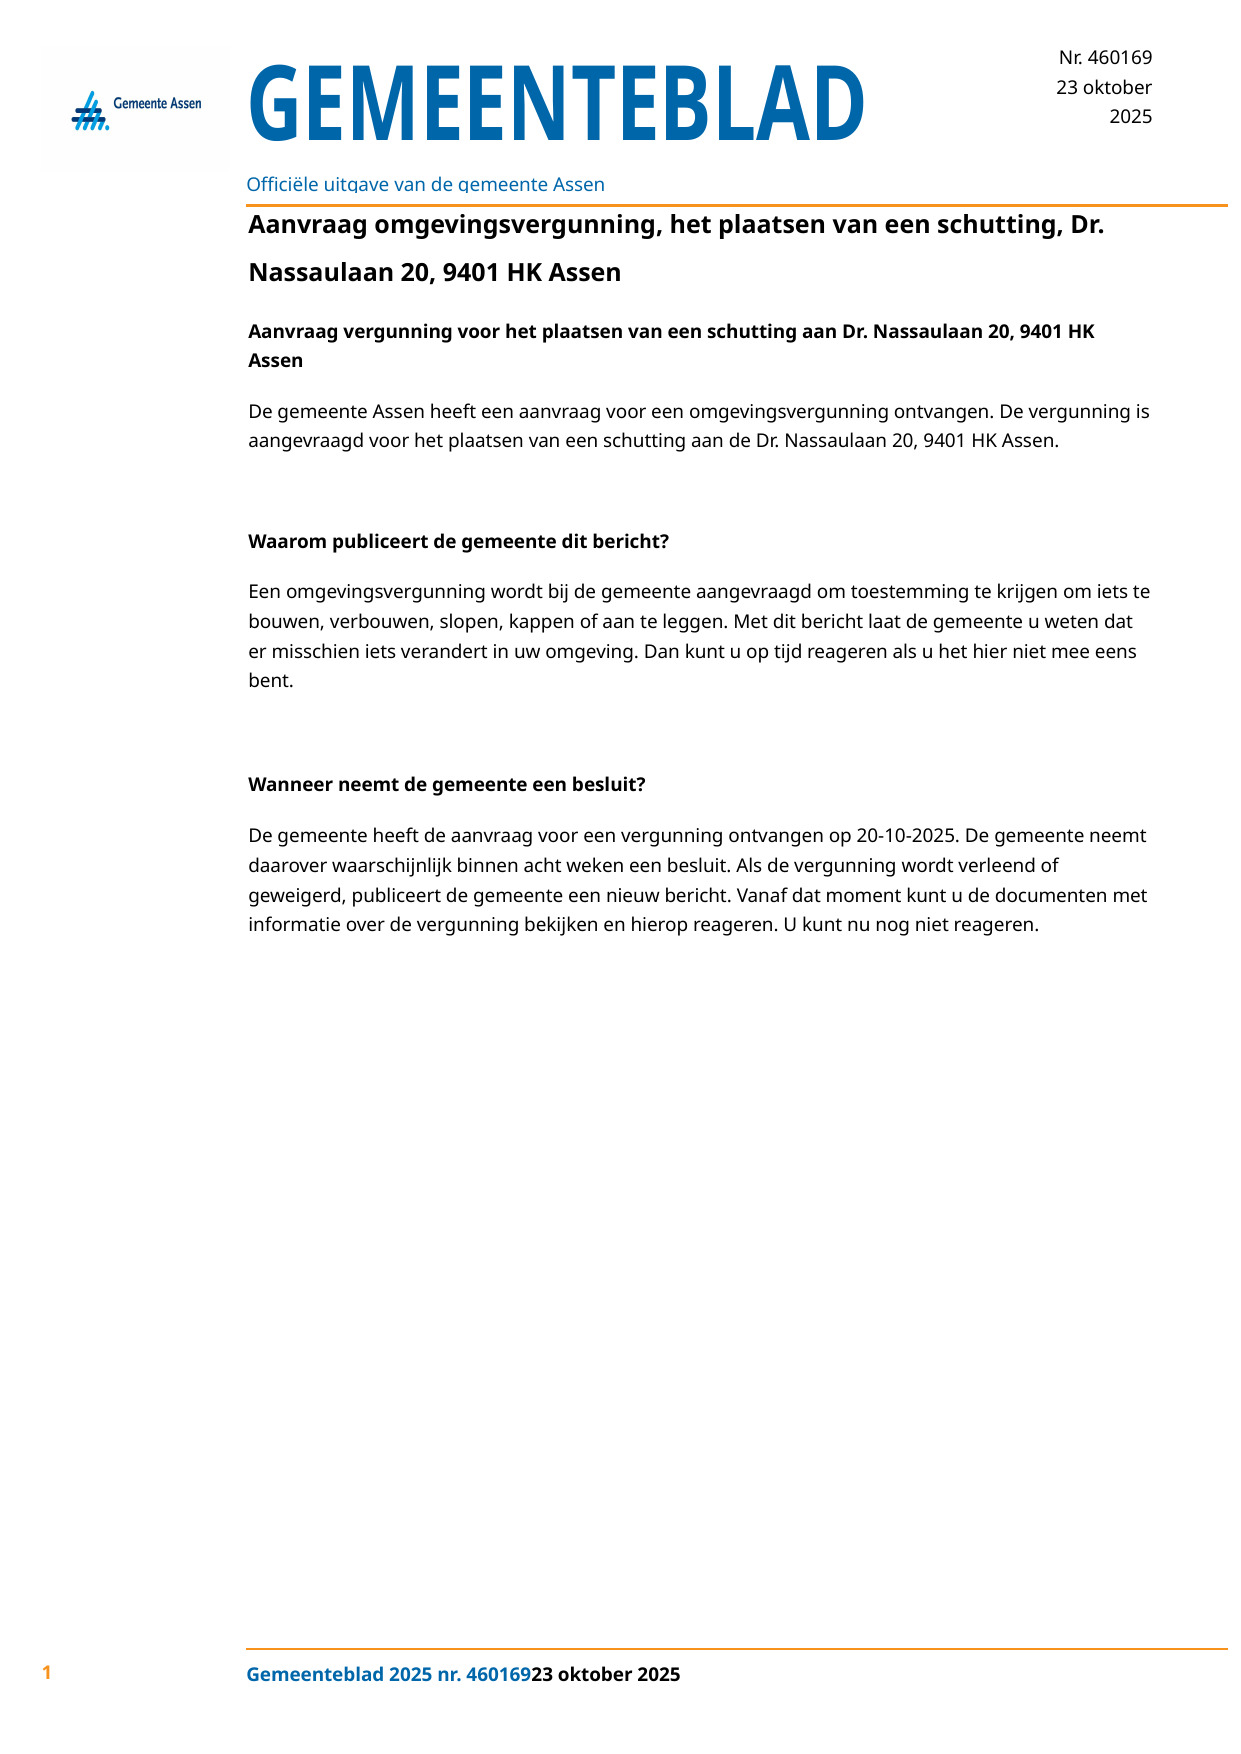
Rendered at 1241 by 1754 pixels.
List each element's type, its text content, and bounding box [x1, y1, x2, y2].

text De gemeente heeft de aanvraag voor een vergunning ontvangen op 20-10-2025. De gemeente neemt daarover waarschijnlijk binnen acht weken een besluit. Als de vergunning wordt verleend of geweigerd, publiceert de gemeente een nieuw bericht. Vanaf dat moment kunt u de documenten met informatie over de vergunning bekijken en hierop reageren. U kunt nu nog niet reageren. [248, 823, 1152, 937]
text De gemeente Assen heeft een aanvraag voor een omgevingsvergunning ontvangen. De vergunning is aangevraagd voor het plaatsen van een schutting aan de Dr. Nassaulaan 20, 9401 HK Assen. [248, 398, 1152, 453]
text Aanvraag vergunning voor het plaatsen van een schutting aan Dr. Nassaulaan 20, 9401 HK Assen [248, 318, 1152, 373]
picture [41, 47, 231, 172]
text Een omgevingsvergunning wordt bij de gemeente aangevraagd om toestemming te krijgen om iets te bouwen, verbouwen, slopen, kappen of aan te leggen. Met dit bericht laat de gemeente u weten dat er misschien iets verandert in uw omgeving. Dan kunt u op tijd reageren als u het hier niet mee eens bent. [248, 579, 1152, 693]
text Aanvraag omgevingsvergunning, het plaatsen van een schutting, Dr. Nassaulaan 20, 9401 HK Assen [248, 207, 1152, 288]
text Waarom publiceert de gemeente dit bericht? [248, 528, 1152, 554]
text ﻿Wanneer neemt de gemeente een besluit? [248, 768, 1152, 797]
